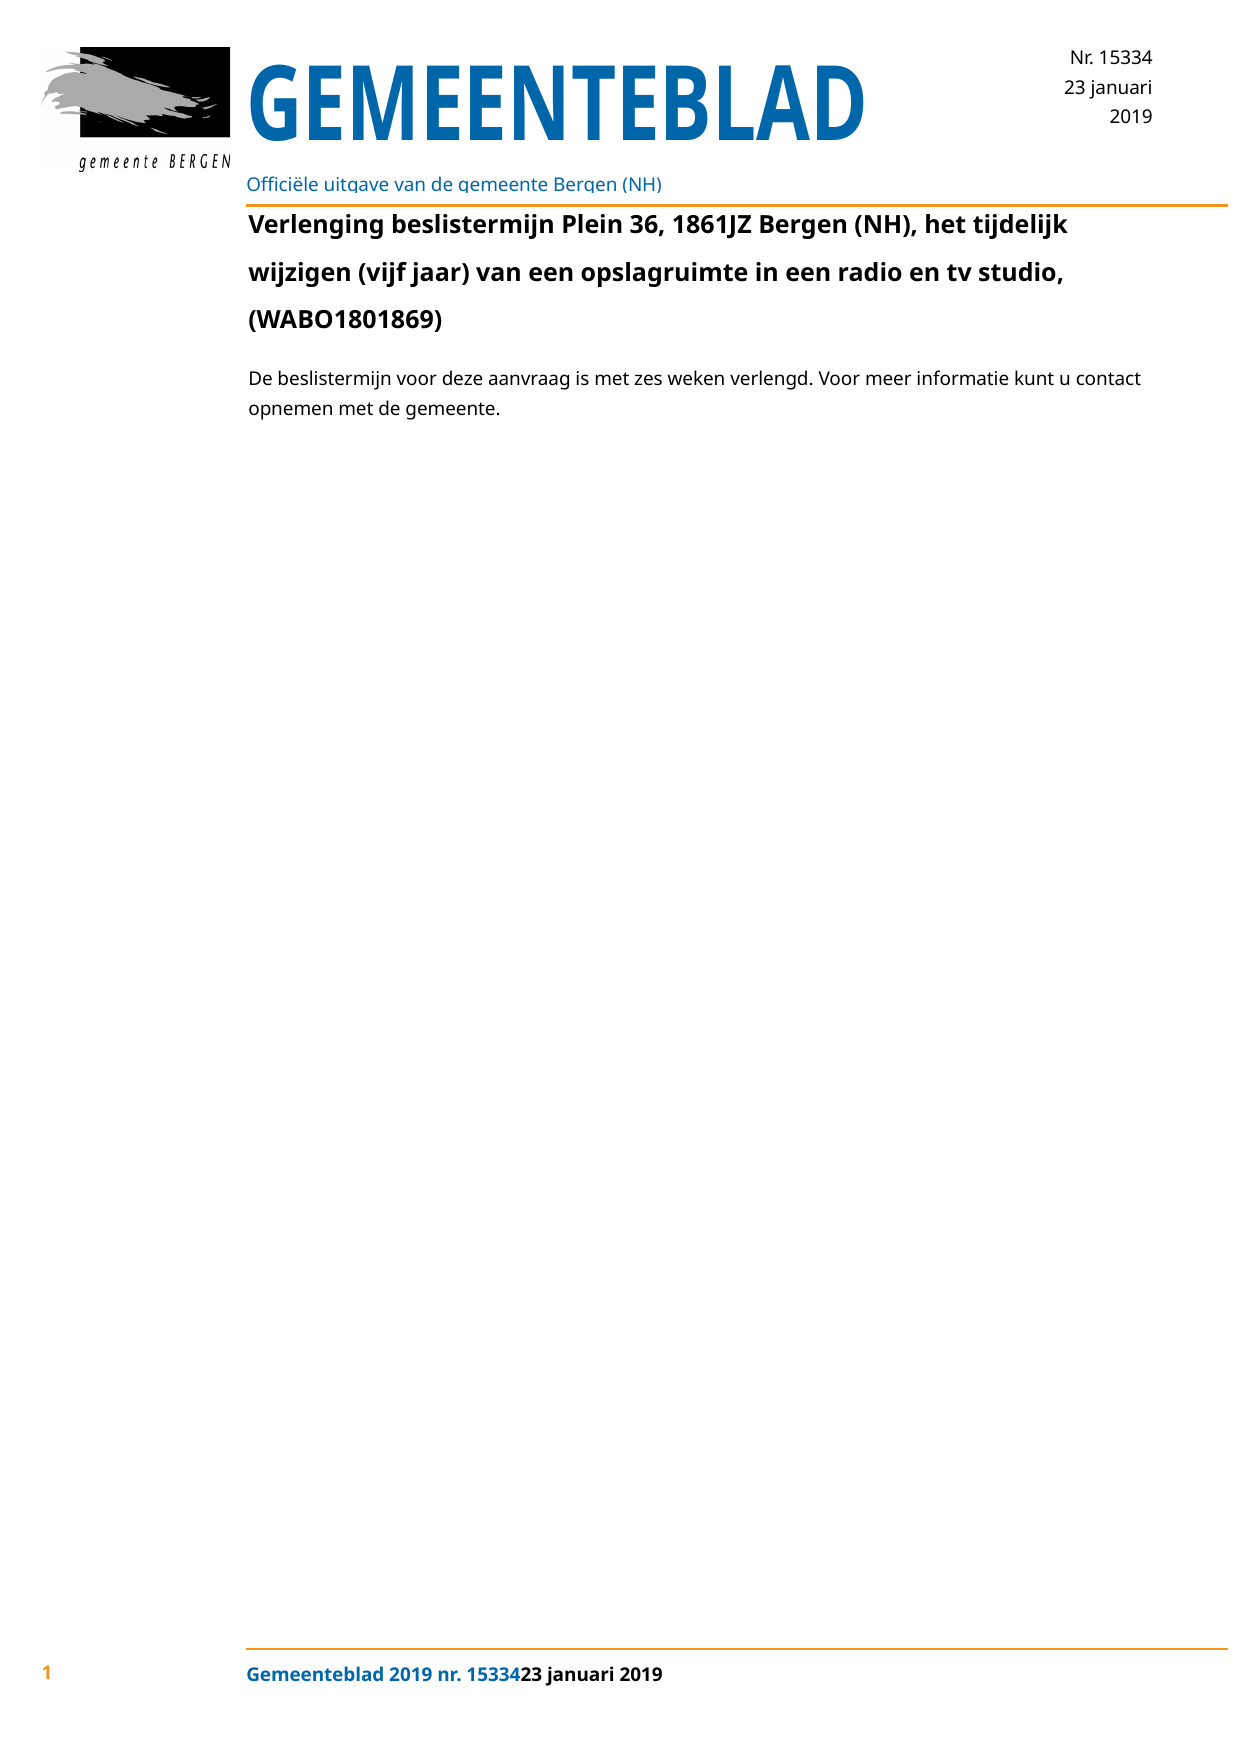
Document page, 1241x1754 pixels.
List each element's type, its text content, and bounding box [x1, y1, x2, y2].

text De beslistermijn voor deze aanvraag is met zes weken verlengd. Voor meer informatie kunt u contact opnemen met de gemeente. [248, 366, 1152, 421]
picture [41, 47, 231, 172]
text Verlenging beslistermijn Plein 36, 1861JZ Bergen (NH), het tijdelijk wijzigen (vijf jaar) van een opslagruimte in een radio en tv studio, (WABO1801869) [248, 207, 1152, 336]
